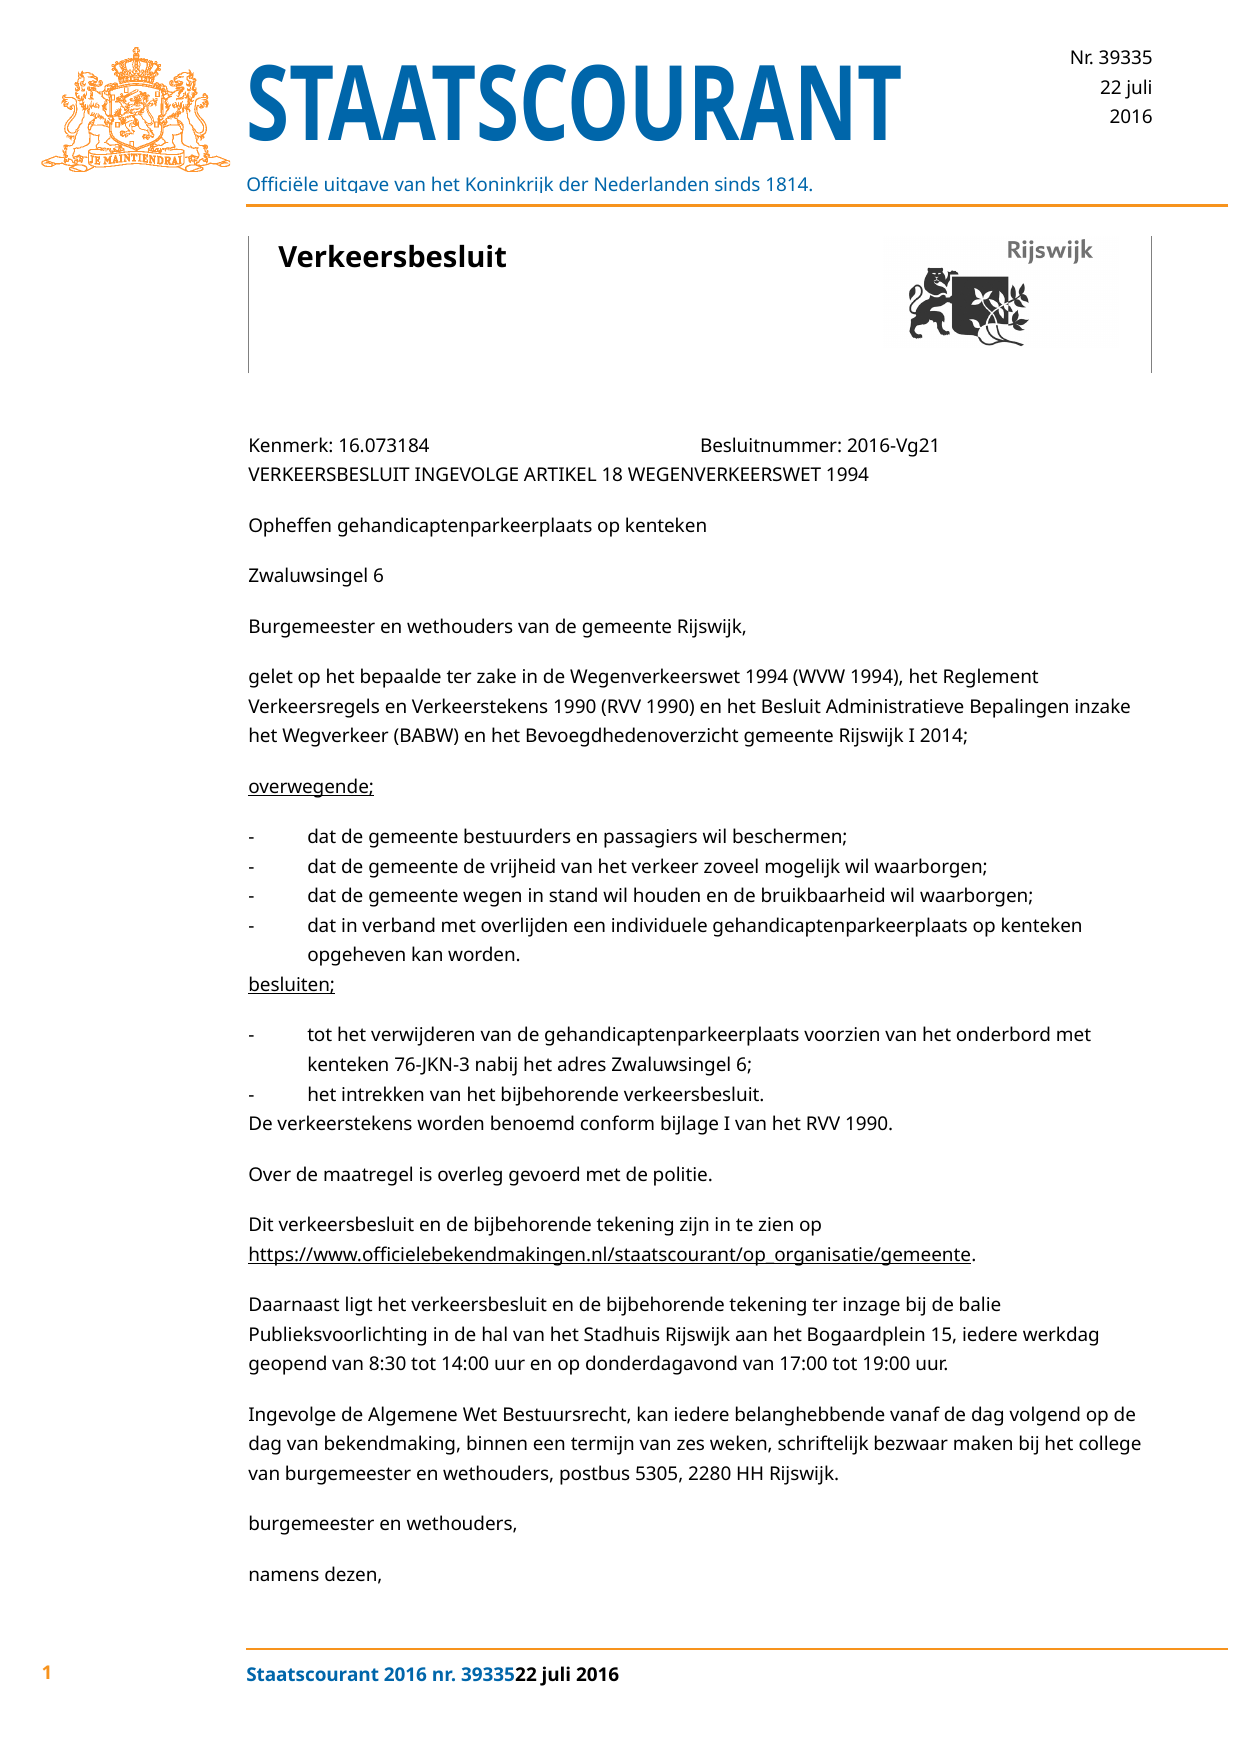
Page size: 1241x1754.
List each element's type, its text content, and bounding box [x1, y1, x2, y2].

table_header Verkeersbesluit [249, 236, 850, 373]
text Burgemeester en wethouders van de gemeente Rijswijk, [248, 613, 1152, 639]
text Opheffen gehandicaptenparkeerplaats op kenteken [248, 512, 1152, 538]
picture [882, 236, 1119, 348]
text besluiten; [248, 971, 1152, 997]
text Dit verkeersbesluit en de bijbehorende tekening zijn in te zien op https://www.officielebekendmakingen.nl/staatscourant/op_organisatie/gemeente. [248, 1211, 1152, 1267]
table_header [850, 236, 1151, 373]
list dat in verband met overlijden een individuele gehandicaptenparkeerplaats op kenteken opgeheven kan worden. [248, 912, 1152, 967]
text Ingevolge de Algemene Wet Bestuursrecht, kan iedere belanghebbende vanaf de dag volgend op de dag van bekendmaking, binnen een termijn van zes weken, schriftelijk bezwaar maken bij het college van burgemeester en wethouders, postbus 5305, 2280 HH Rijswijk. [248, 1401, 1152, 1486]
text VERKEERSBESLUIT INGEVOLGE ARTIKEL 18 WEGENVERKEERSWET 1994 [248, 462, 1152, 487]
text Zwaluwsingel 6 [248, 562, 1152, 588]
list dat de gemeente de vrijheid van het verkeer zoveel mogelijk wil waarborgen; [248, 853, 1152, 879]
list dat de gemeente wegen in stand wil houden en de bruikbaarheid wil waarborgen; [248, 882, 1152, 908]
list tot het verwijderen van de gehandicaptenparkeerplaats voorzien van het onderbord met kenteken 76-JKN-3 nabij het adres Zwaluwsingel 6; [248, 1022, 1152, 1077]
list dat de gemeente bestuurders en passagiers wil beschermen; [248, 823, 1152, 849]
text overwegende; [248, 773, 1152, 799]
text namens dezen, [248, 1561, 1152, 1587]
text burgemeester en wethouders, [248, 1510, 1152, 1536]
table_header Besluitnummer: 2016-Vg21 [700, 433, 1152, 458]
text gelet op het bepaalde ter zake in de Wegenverkeerswet 1994 (WVW 1994), het Reglement Verkeersregels en Verkeerstekens 1990 (RVV 1990) en het Besluit Administratieve Bepalingen inzake het Wegverkeer (BABW) en het Bevoegdhedenoverzicht gemeente Rijswijk I 2014; [248, 663, 1152, 748]
text Daarnaast ligt het verkeersbesluit en de bijbehorende tekening ter inzage bij de balie Publieksvoorlichting in de hal van het Stadhuis Rijswijk aan het Bogaardplein 15, iedere werkdag geopend van 8:30 tot 14:00 uur en op donderdagavond van 17:00 tot 19:00 uur. [248, 1291, 1152, 1376]
text De verkeerstekens worden benoemd conform bijlage I van het RVV 1990. [248, 1110, 1152, 1136]
table_header Kenmerk: 16.073184 [248, 433, 700, 458]
picture [41, 47, 231, 172]
text Over de maatregel is overleg gevoerd met de politie. [248, 1161, 1152, 1187]
list het intrekken van het bijbehorende verkeersbesluit. [248, 1081, 1152, 1107]
